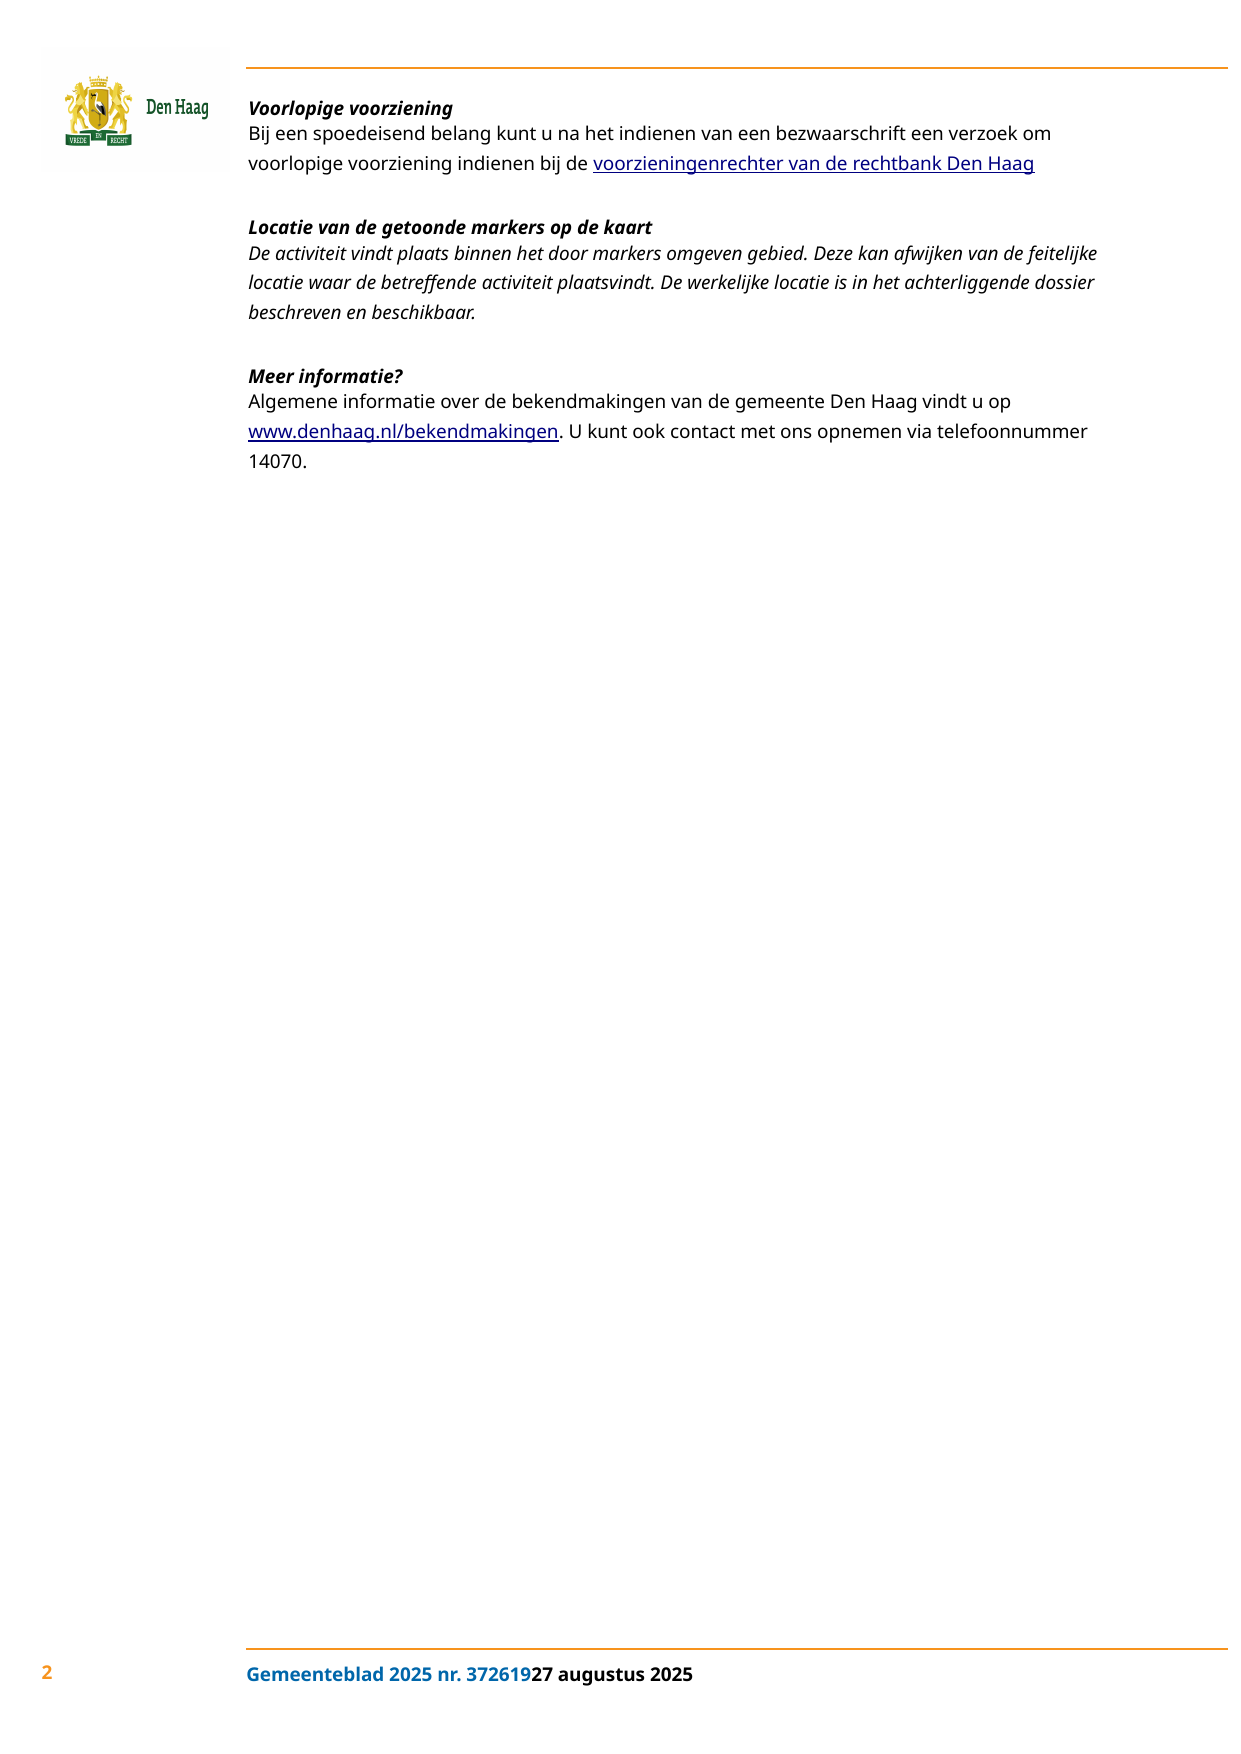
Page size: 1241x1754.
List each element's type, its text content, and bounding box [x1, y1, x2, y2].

text Locatie van de getoonde markers op de kaart [248, 214, 1152, 240]
picture [41, 47, 231, 172]
text De activiteit vindt plaats binnen het door markers omgeven gebied. Deze kan afwijken van de feitelijke locatie waar de betreffende activiteit plaatsvindt. De werkelijke locatie is in het achterliggende dossier beschreven en beschikbaar. [248, 240, 1152, 325]
text Meer informatie? [248, 363, 1152, 389]
text Voorlopige voorziening [248, 95, 1152, 121]
text Algemene informatie over de bekendmakingen van de gemeente Den Haag vindt u op www.denhaag.nl/bekendmakingen. U kunt ook contact met ons opnemen via telefoonnummer 14070. [248, 389, 1152, 473]
text Bij een spoedeisend belang kunt u na het indienen van een bezwaarschrift een verzoek om voorlopige voorziening indienen bij de voorzieningenrechter van de rechtbank Den Haag [248, 121, 1152, 176]
